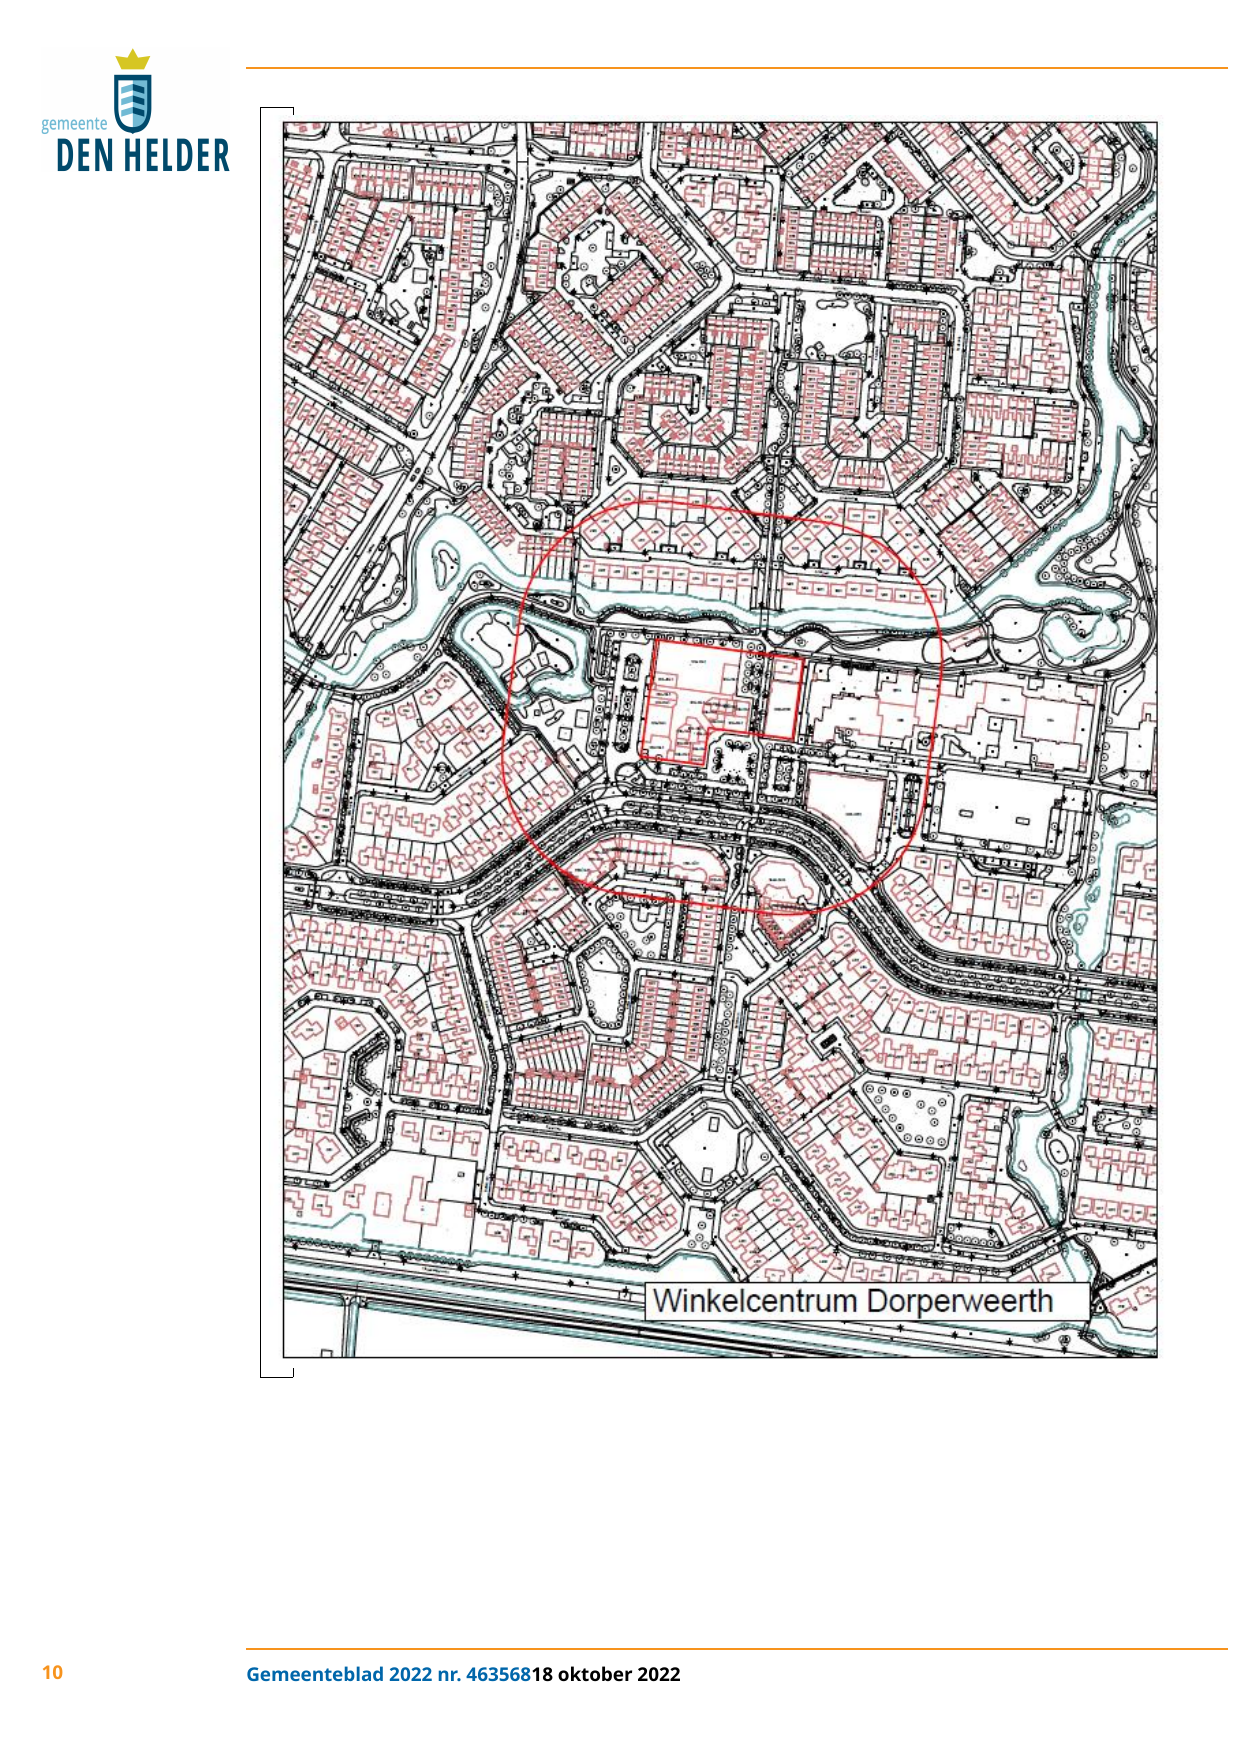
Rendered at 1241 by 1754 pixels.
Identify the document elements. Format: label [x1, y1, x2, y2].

picture [41, 47, 231, 172]
picture [130, 157, 135, 172]
picture [268, 115, 1173, 1368]
picture [100, 154, 106, 172]
picture [220, 160, 224, 172]
picture [63, 144, 68, 165]
picture [182, 144, 187, 165]
